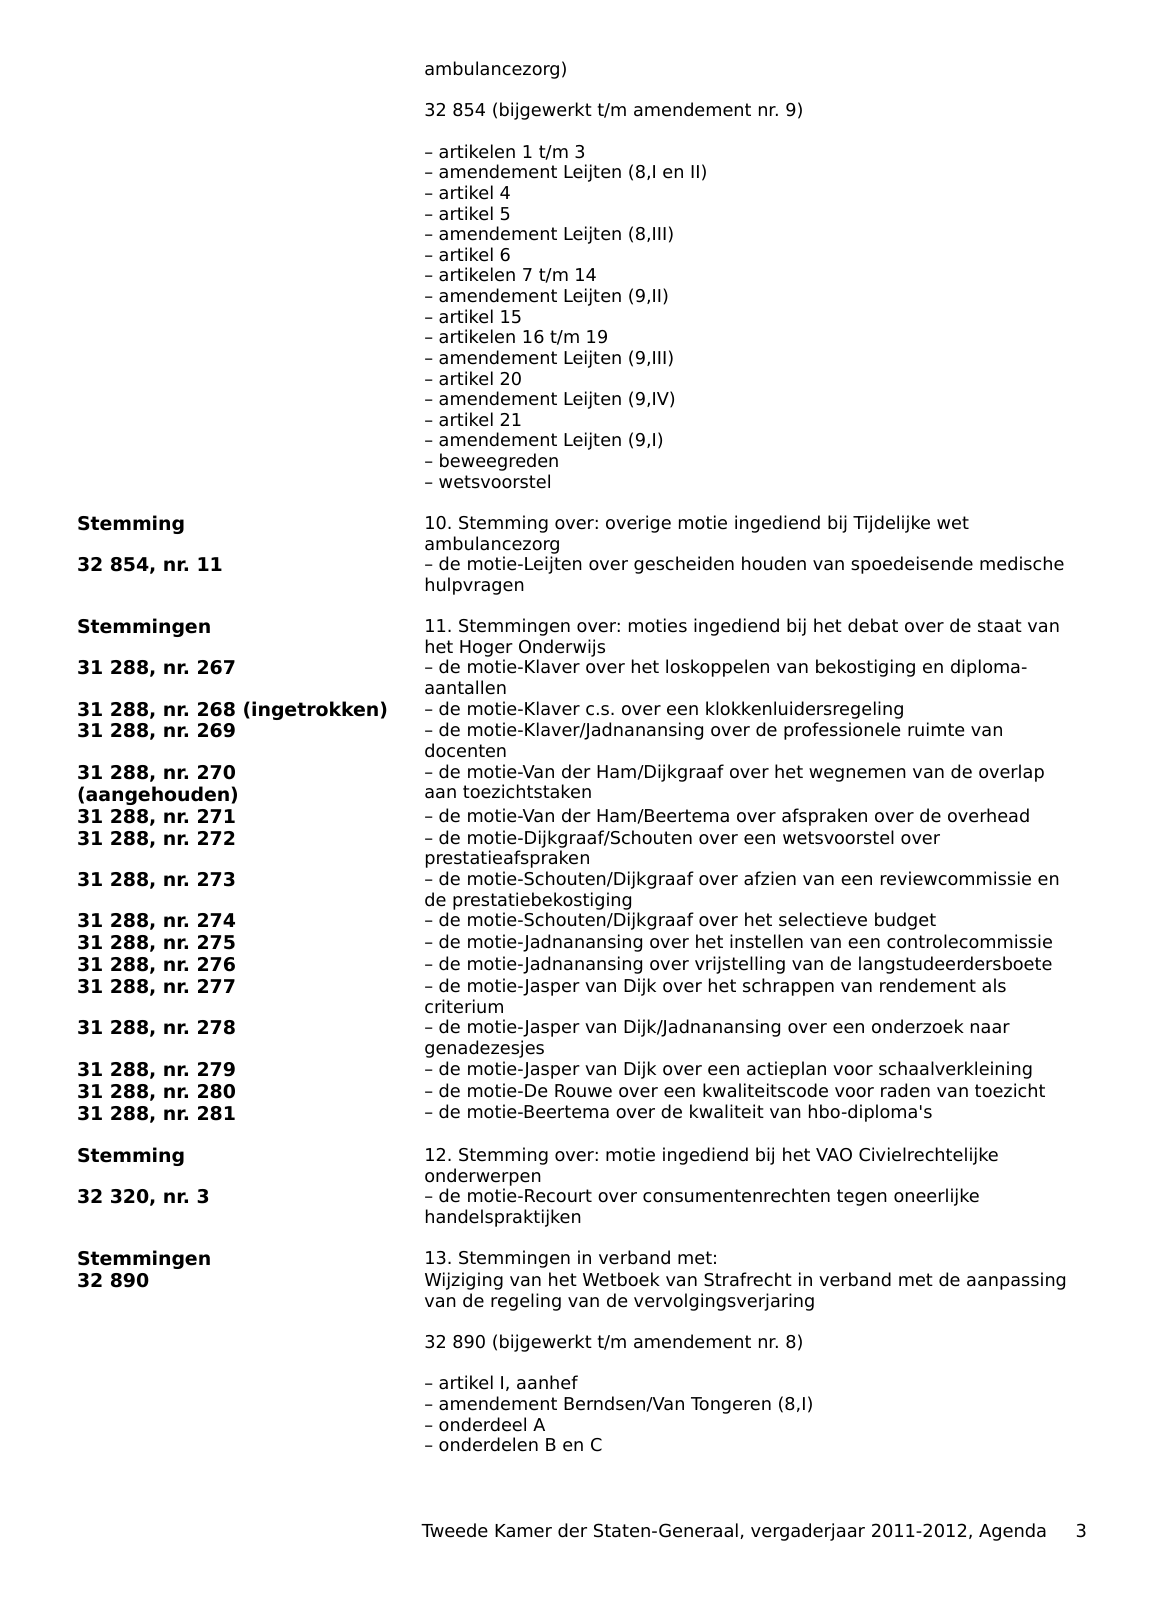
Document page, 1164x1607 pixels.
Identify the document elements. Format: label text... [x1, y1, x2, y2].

table_cell [401, 595, 418, 616]
table_cell [401, 1017, 418, 1058]
table_cell [77, 100, 401, 121]
table_cell [418, 595, 1087, 616]
table_cell [77, 245, 401, 265]
table_cell 11. Stemmingen over: moties ingediend bij het debat over de staat van het Hoger Onderwijs [418, 616, 1087, 657]
table_cell [401, 869, 418, 910]
table_cell [401, 121, 418, 142]
table_cell [401, 327, 418, 348]
table_cell – amendement Leijten (9,IV) [418, 389, 1087, 410]
table_cell 31 288, nr. 277 [77, 976, 401, 1017]
table_cell [77, 224, 401, 245]
table_cell [401, 762, 418, 806]
table_cell [401, 389, 418, 410]
table_cell – artikel I, aanhef [418, 1373, 1087, 1394]
table_cell [418, 492, 1087, 513]
table_cell [418, 1125, 1087, 1145]
table_cell [401, 657, 418, 698]
table_cell Stemming [77, 513, 401, 554]
table_cell [401, 472, 418, 492]
table_cell [77, 1228, 401, 1248]
table_cell – artikel 21 [418, 410, 1087, 430]
table_cell [401, 932, 418, 954]
table_cell – artikel 4 [418, 183, 1087, 203]
table_cell – amendement Leijten (8,III) [418, 224, 1087, 245]
table_cell [77, 430, 401, 451]
table_cell – de motie-Jadnanansing over het instellen van een controlecommissie [418, 932, 1087, 954]
table_cell 31 288, nr. 280 [77, 1081, 401, 1102]
table_cell [401, 1270, 418, 1311]
table_cell 31 288, nr. 271 [77, 806, 401, 828]
table_cell 32 320, nr. 3 [77, 1186, 401, 1228]
table_cell [77, 327, 401, 348]
table_cell 31 288, nr. 278 [77, 1017, 401, 1058]
table_cell [401, 1228, 418, 1248]
table_cell [77, 1353, 401, 1373]
table_cell [401, 59, 418, 80]
table_cell 31 288, nr. 276 [77, 954, 401, 976]
table_cell – onderdeel A [418, 1415, 1087, 1435]
table_cell [77, 286, 401, 307]
table_cell – amendement Berndsen/Van Tongeren (8,I) [418, 1394, 1087, 1414]
table_cell [77, 410, 401, 430]
table_cell – artikelen 7 t/m 14 [418, 265, 1087, 286]
table_cell [401, 348, 418, 368]
table_cell ambulancezorg) [418, 59, 1087, 80]
table_cell [401, 513, 418, 554]
table_cell – de motie-Klaver c.s. over een klokkenluidersregeling [418, 699, 1087, 720]
table_cell [77, 389, 401, 410]
table_cell 31 288, nr. 281 [77, 1103, 401, 1124]
table_cell 31 288, nr. 274 [77, 910, 401, 932]
table_cell [77, 59, 401, 80]
table_cell [401, 699, 418, 720]
table_cell 32 854 (bijgewerkt t/m amendement nr. 9) [418, 100, 1087, 121]
table_cell [401, 1373, 418, 1394]
table_cell [401, 265, 418, 286]
table_cell [401, 162, 418, 183]
table_cell 32 854, nr. 11 [77, 554, 401, 595]
table_cell [401, 1415, 418, 1435]
table_cell 31 288, nr. 268 (ingetrokken) [77, 699, 401, 720]
table_cell [401, 1081, 418, 1102]
table_cell [401, 100, 418, 121]
table_cell – de motie-De Rouwe over een kwaliteitscode voor raden van toezicht [418, 1081, 1087, 1102]
table_cell – de motie-Recourt over consumentenrechten tegen oneerlijke handelspraktijken [418, 1186, 1087, 1228]
table_cell [401, 1394, 418, 1414]
table_cell [401, 1125, 418, 1145]
table_cell – artikel 20 [418, 369, 1087, 389]
table_cell [401, 224, 418, 245]
table_cell [418, 121, 1087, 142]
table_cell [401, 183, 418, 203]
table_cell [77, 183, 401, 203]
table_cell – de motie-Beertema over de kwaliteit van hbo-diploma's [418, 1103, 1087, 1124]
table_cell [401, 1353, 418, 1373]
table_cell [401, 1103, 418, 1124]
table_cell [401, 954, 418, 976]
table_cell 32 890 (bijgewerkt t/m amendement nr. 8) [418, 1332, 1087, 1353]
table_cell 10. Stemming over: overige motie ingediend bij Tijdelijke wet ambulancezorg [418, 513, 1087, 554]
table_cell [401, 976, 418, 1017]
table_cell [77, 451, 401, 472]
table_cell [401, 806, 418, 828]
table_cell 31 288, nr. 279 [77, 1059, 401, 1081]
table_cell [77, 121, 401, 142]
table_cell [401, 307, 418, 327]
table_cell – de motie-Schouten/Dijkgraaf over afzien van een reviewcommissie en de prestatiebekostiging [418, 869, 1087, 910]
table_cell [77, 369, 401, 389]
table_cell [401, 1145, 418, 1186]
table_cell – de motie-Klaver over het loskoppelen van bekostiging en diploma-aantallen [418, 657, 1087, 698]
table_cell [401, 410, 418, 430]
table_cell [401, 430, 418, 451]
table_cell [401, 720, 418, 762]
table_cell – amendement Leijten (8,I en II) [418, 162, 1087, 183]
table_cell – artikelen 1 t/m 3 [418, 142, 1087, 162]
table_cell [77, 1125, 401, 1145]
table_cell – amendement Leijten (9,III) [418, 348, 1087, 368]
table_cell [77, 162, 401, 183]
table_cell 31 288, nr. 269 [77, 720, 401, 762]
table_cell [401, 1059, 418, 1081]
table_cell 13. Stemmingen in verband met: [418, 1248, 1087, 1270]
table_cell – de motie-Jasper van Dijk/Jadnanansing over een onderzoek naar genadezesjes [418, 1017, 1087, 1058]
table_cell [401, 1186, 418, 1228]
table_cell [77, 80, 401, 100]
table_cell [401, 492, 418, 513]
table_cell [77, 595, 401, 616]
table_cell 31 288, nr. 270 (aangehouden) [77, 762, 401, 806]
table_cell [401, 245, 418, 265]
table_cell – artikel 15 [418, 307, 1087, 327]
table_cell – artikel 6 [418, 245, 1087, 265]
table_cell – amendement Leijten (9,I) [418, 430, 1087, 451]
table_cell [77, 1394, 401, 1414]
table_cell Stemmingen [77, 616, 401, 657]
table_cell – beweegreden [418, 451, 1087, 472]
table_cell [418, 1311, 1087, 1332]
table_cell [77, 472, 401, 492]
table_cell [401, 369, 418, 389]
table_cell 31 288, nr. 273 [77, 869, 401, 910]
table_cell [401, 1311, 418, 1332]
table_cell – de motie-Van der Ham/Beertema over afspraken over de overhead [418, 806, 1087, 828]
table_cell [77, 1415, 401, 1435]
table_cell – de motie-Schouten/Dijkgraaf over het selectieve budget [418, 910, 1087, 932]
table_cell [401, 616, 418, 657]
table_cell [401, 142, 418, 162]
table_cell – de motie-Jadnanansing over vrijstelling van de langstudeerdersboete [418, 954, 1087, 976]
table_cell – de motie-Jasper van Dijk over het schrappen van rendement als criterium [418, 976, 1087, 1017]
table_cell 32 890 [77, 1270, 401, 1311]
table_cell – artikelen 16 t/m 19 [418, 327, 1087, 348]
table_cell – de motie-Dijkgraaf/Schouten over een wetsvoorstel over prestatieafspraken [418, 828, 1087, 869]
table_cell [77, 1435, 401, 1456]
table_cell [77, 204, 401, 224]
table_cell [401, 80, 418, 100]
table_cell [418, 80, 1087, 100]
table_cell [401, 1435, 418, 1456]
table_cell – de motie-Van der Ham/Dijkgraaf over het wegnemen van de overlap aan toezichtstaken [418, 762, 1087, 806]
table_cell [77, 348, 401, 368]
table_cell [418, 1228, 1087, 1248]
table_cell [418, 1353, 1087, 1373]
table_cell [401, 910, 418, 932]
table_cell 31 288, nr. 275 [77, 932, 401, 954]
table_cell [401, 286, 418, 307]
table_cell [401, 204, 418, 224]
table_cell 31 288, nr. 272 [77, 828, 401, 869]
table_cell [77, 1311, 401, 1332]
table_cell – de motie-Jasper van Dijk over een actieplan voor schaalverkleining [418, 1059, 1087, 1081]
table_cell – artikel 5 [418, 204, 1087, 224]
table_cell – onderdelen B en C [418, 1435, 1087, 1456]
table_cell 12. Stemming over: motie ingediend bij het VAO Civielrechtelijke onderwerpen [418, 1145, 1087, 1186]
table_cell – amendement Leijten (9,II) [418, 286, 1087, 307]
table_cell 31 288, nr. 267 [77, 657, 401, 698]
table_cell [77, 142, 401, 162]
table_cell Wijziging van het Wetboek van Strafrecht in verband met de aanpassing van de regeling van de vervolgingsverjaring [418, 1270, 1087, 1311]
table_cell [77, 307, 401, 327]
table_cell [77, 1373, 401, 1394]
table_cell [77, 265, 401, 286]
table_cell – de motie-Leijten over gescheiden houden van spoedeisende medische hulpvragen [418, 554, 1087, 595]
table_cell [401, 451, 418, 472]
table_cell Stemming [77, 1145, 401, 1186]
table_cell [401, 828, 418, 869]
table_cell [77, 1332, 401, 1353]
table_cell Stemmingen [77, 1248, 401, 1270]
table_cell – de motie-Klaver/Jadnanansing over de professionele ruimte van docenten [418, 720, 1087, 762]
table_cell [401, 1248, 418, 1270]
table_cell [401, 1332, 418, 1353]
table_cell [401, 554, 418, 595]
table_cell [77, 492, 401, 513]
table_cell – wetsvoorstel [418, 472, 1087, 492]
